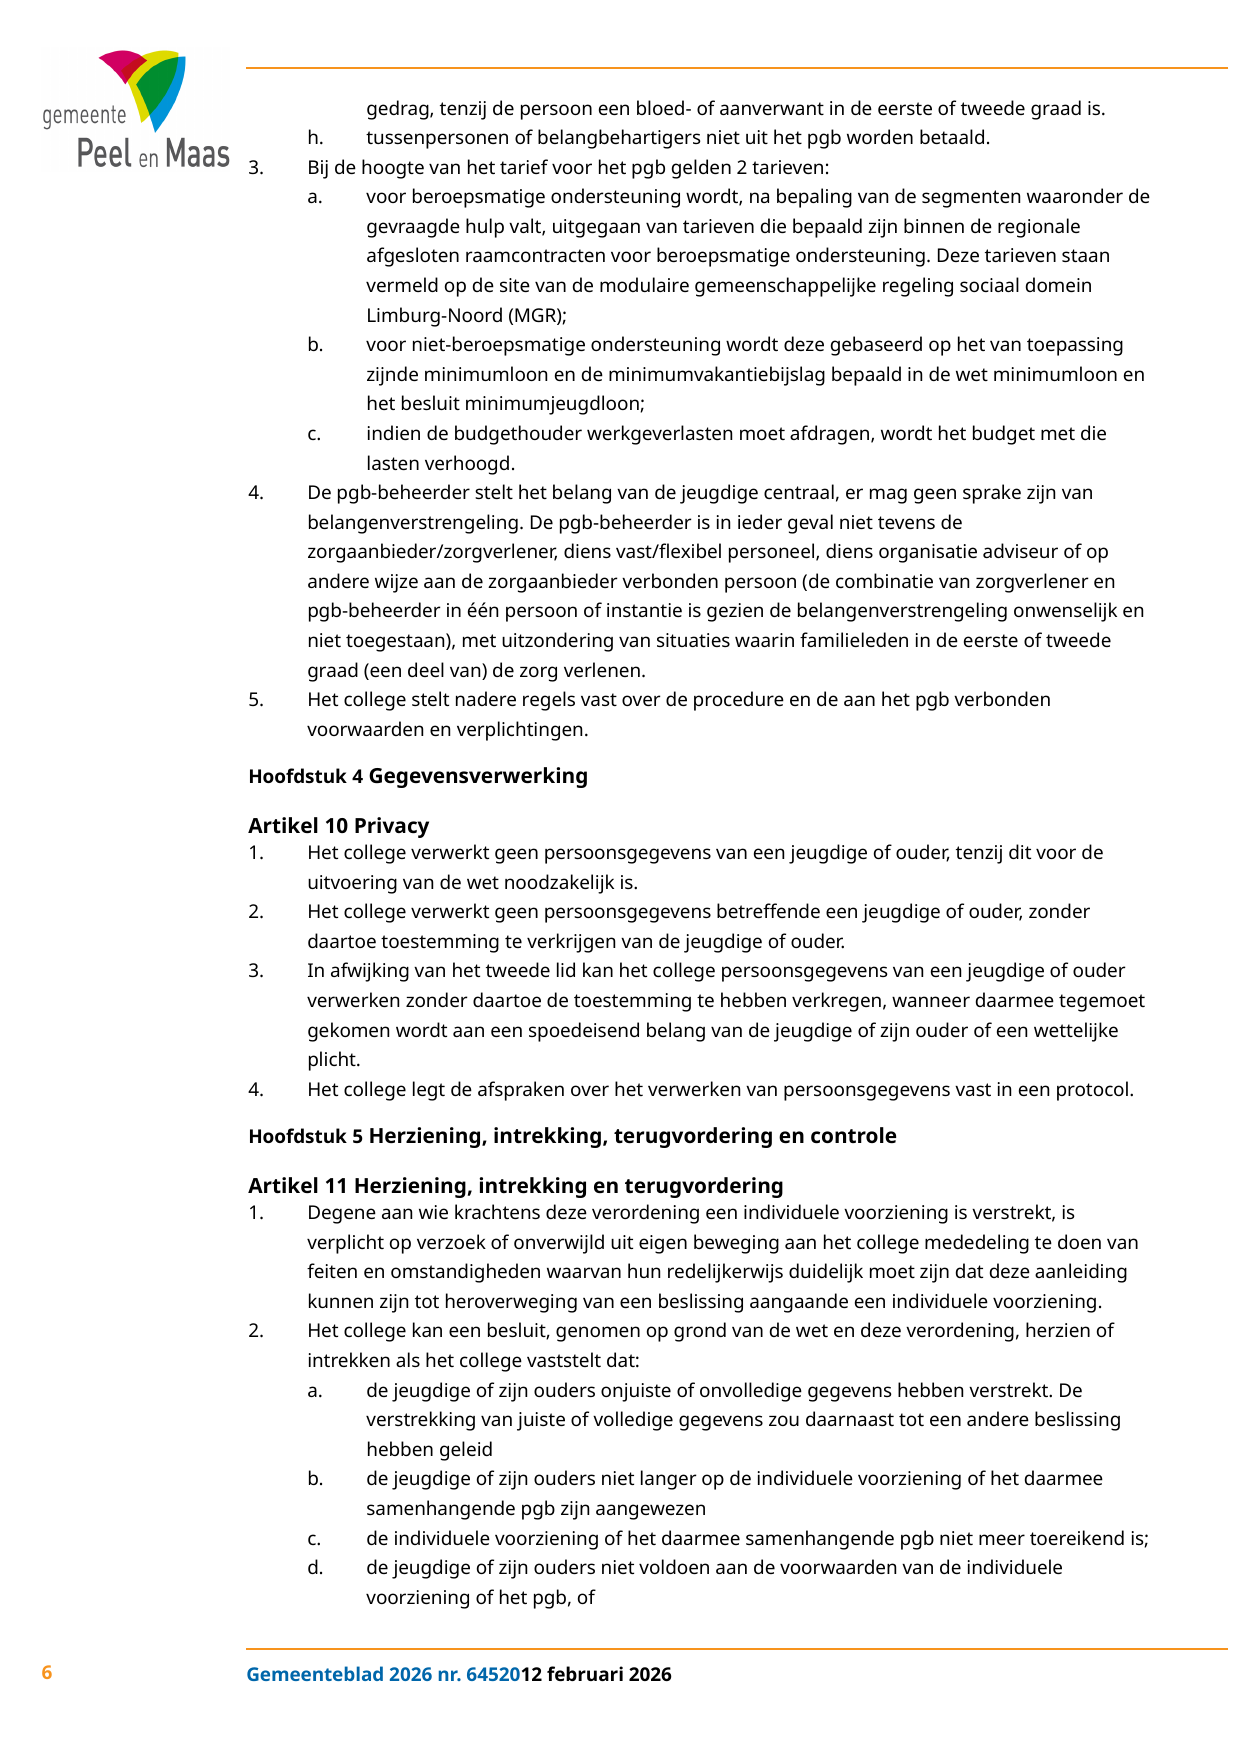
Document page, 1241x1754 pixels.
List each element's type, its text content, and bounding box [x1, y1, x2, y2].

list De pgb-beheerder stelt het belang van de jeugdige centraal, er mag geen sprake zijn van belangenverstrengeling. De pgb-beheerder is in ieder geval niet tevens de zorgaanbieder/zorgverlener, diens vast/flexibel personeel, diens organisatie adviseur of op andere wijze aan de zorgaanbieder verbonden persoon (de combinatie van zorgverlener en pgb-beheerder in één persoon of instantie is gezien de belangenverstrengeling onwenselijk en niet toegestaan), met uitzondering van situaties waarin familieleden in de eerste of tweede graad (een deel van) de zorg verlenen. [248, 479, 1152, 683]
picture [41, 47, 231, 172]
list tussenpersonen of belangbehartigers niet uit het pgb worden betaald. [307, 124, 1152, 150]
list de jeugdige of zijn ouders niet voldoen aan de voorwaarden van de individuele voorziening of het pgb, of [307, 1554, 1152, 1610]
text Hoofdstuk 5 Herziening, intrekking, terugvordering en controle [248, 1122, 1152, 1150]
list indien de budgethouder werkgeverlasten moet afdragen, wordt het budget met die lasten verhoogd. [307, 420, 1152, 476]
text Artikel 10 Privacy [248, 811, 1152, 839]
list Bij de hoogte van het tarief voor het pgb gelden 2 tarieven: [248, 154, 1152, 180]
list Het college kan een besluit, genomen op grond van de wet en deze verordening, herzien of intrekken als het college vaststelt dat: [248, 1318, 1152, 1373]
text Hoofdstuk 4 Gegevensverwerking [248, 762, 1152, 790]
list In afwijking van het tweede lid kan het college persoonsgegevens van een jeugdige of ouder verwerken zonder daartoe de toestemming te hebben verkregen, wanneer daarmee tegemoet gekomen wordt aan een spoedeisend belang van de jeugdige of zijn ouder of een wettelijke plicht. [248, 958, 1152, 1072]
text Artikel 11 Herziening, intrekking en terugvordering [248, 1171, 1152, 1199]
list Het college stelt nadere regels vast over de procedure en de aan het pgb verbonden voorwaarden en verplichtingen. [248, 686, 1152, 742]
list voor beroepsmatige ondersteuning wordt, na bepaling van de segmenten waaronder de gevraagde hulp valt, uitgegaan van tarieven die bepaald zijn binnen de regionale afgesloten raamcontracten voor beroepsmatige ondersteuning. Deze tarieven staan vermeld op de site van de modulaire gemeenschappelijke regeling sociaal domein Limburg-Noord (MGR); [307, 183, 1152, 328]
list Het college legt de afspraken over het verwerken van persoonsgegevens vast in een protocol. [248, 1076, 1152, 1102]
list Het college verwerkt geen persoonsgegevens betreffende een jeugdige of ouder, zonder daartoe toestemming te verkrijgen van de jeugdige of ouder. [248, 898, 1152, 954]
list Degene aan wie krachtens deze verordening een individuele voorziening is verstrekt, is verplicht op verzoek of onverwijld uit eigen beweging aan het college mededeling te doen van feiten en omstandigheden waarvan hun redelijkerwijs duidelijk moet zijn dat deze aanleiding kunnen zijn tot heroverweging van een beslissing aangaande een individuele voorziening. [248, 1199, 1152, 1314]
list voor niet-beroepsmatige ondersteuning wordt deze gebaseerd op het van toepassing zijnde minimumloon en de minimumvakantiebijslag bepaald in de wet minimumloon en het besluit minimumjeugdloon; [307, 331, 1152, 416]
list de jeugdige of zijn ouders onjuiste of onvolledige gegevens hebben verstrekt. De verstrekking van juiste of volledige gegevens zou daarnaast tot een andere beslissing hebben geleid [307, 1377, 1152, 1462]
list Het college verwerkt geen persoonsgegevens van een jeugdige of ouder, tenzij dit voor de uitvoering van de wet noodzakelijk is. [248, 839, 1152, 895]
list de jeugdige of zijn ouders niet langer op de individuele voorziening of het daarmee samenhangende pgb zijn aangewezen [307, 1466, 1152, 1521]
list de individuele voorziening of het daarmee samenhangende pgb niet meer toereikend is; [307, 1525, 1152, 1551]
list gedrag, tenzij de persoon een bloed- of aanverwant in de eerste of tweede graad is. [307, 95, 1152, 121]
